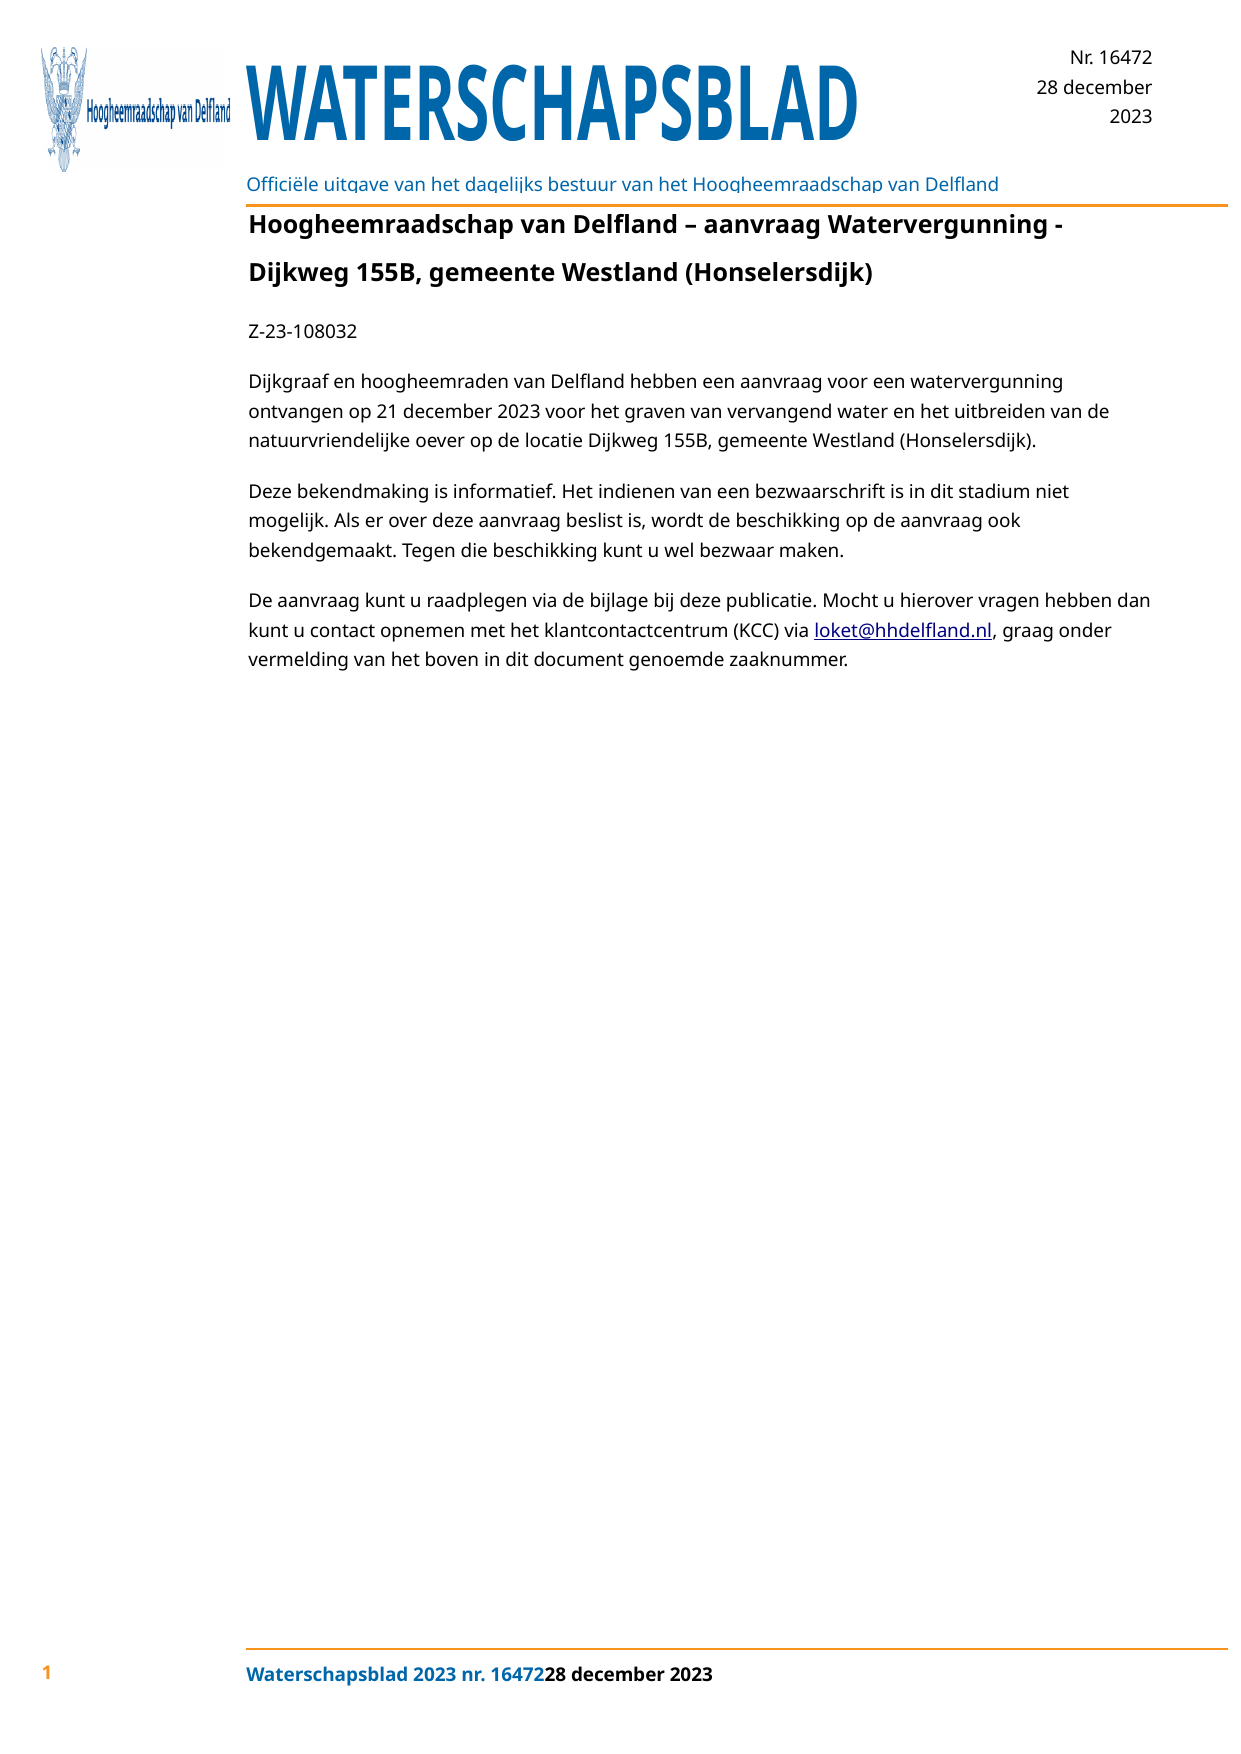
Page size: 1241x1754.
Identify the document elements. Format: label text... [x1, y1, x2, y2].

text Deze bekendmaking is informatief. Het indienen van een bezwaarschrift is in dit stadium niet mogelijk. Als er over deze aanvraag beslist is, wordt de beschikking op de aanvraag ook bekendgemaakt. Tegen die beschikking kunt u wel bezwaar maken. [248, 478, 1152, 563]
text Dijkgraaf en hoogheemraden van Delfland hebben een aanvraag voor een watervergunning ontvangen op 21 december 2023 voor het graven van vervangend water en het uitbreiden van de natuurvriendelijke oever op de locatie Dijkweg 155B, gemeente Westland (Honselersdijk). [248, 368, 1152, 453]
text Z-23-108032 [248, 318, 1152, 344]
text De aanvraag kunt u raadplegen via de bijlage bij deze publicatie. Mocht u hierover vragen hebben dan kunt u contact opnemen met het klantcontactcentrum (KCC) via loket@hhdelfland.nl, graag onder vermelding van het boven in dit document genoemde zaaknummer. [248, 587, 1152, 672]
picture [41, 47, 231, 172]
text Hoogheemraadschap van Delfland – aanvraag Watervergunning - Dijkweg 155B, gemeente Westland (Honselersdijk) [248, 207, 1152, 288]
